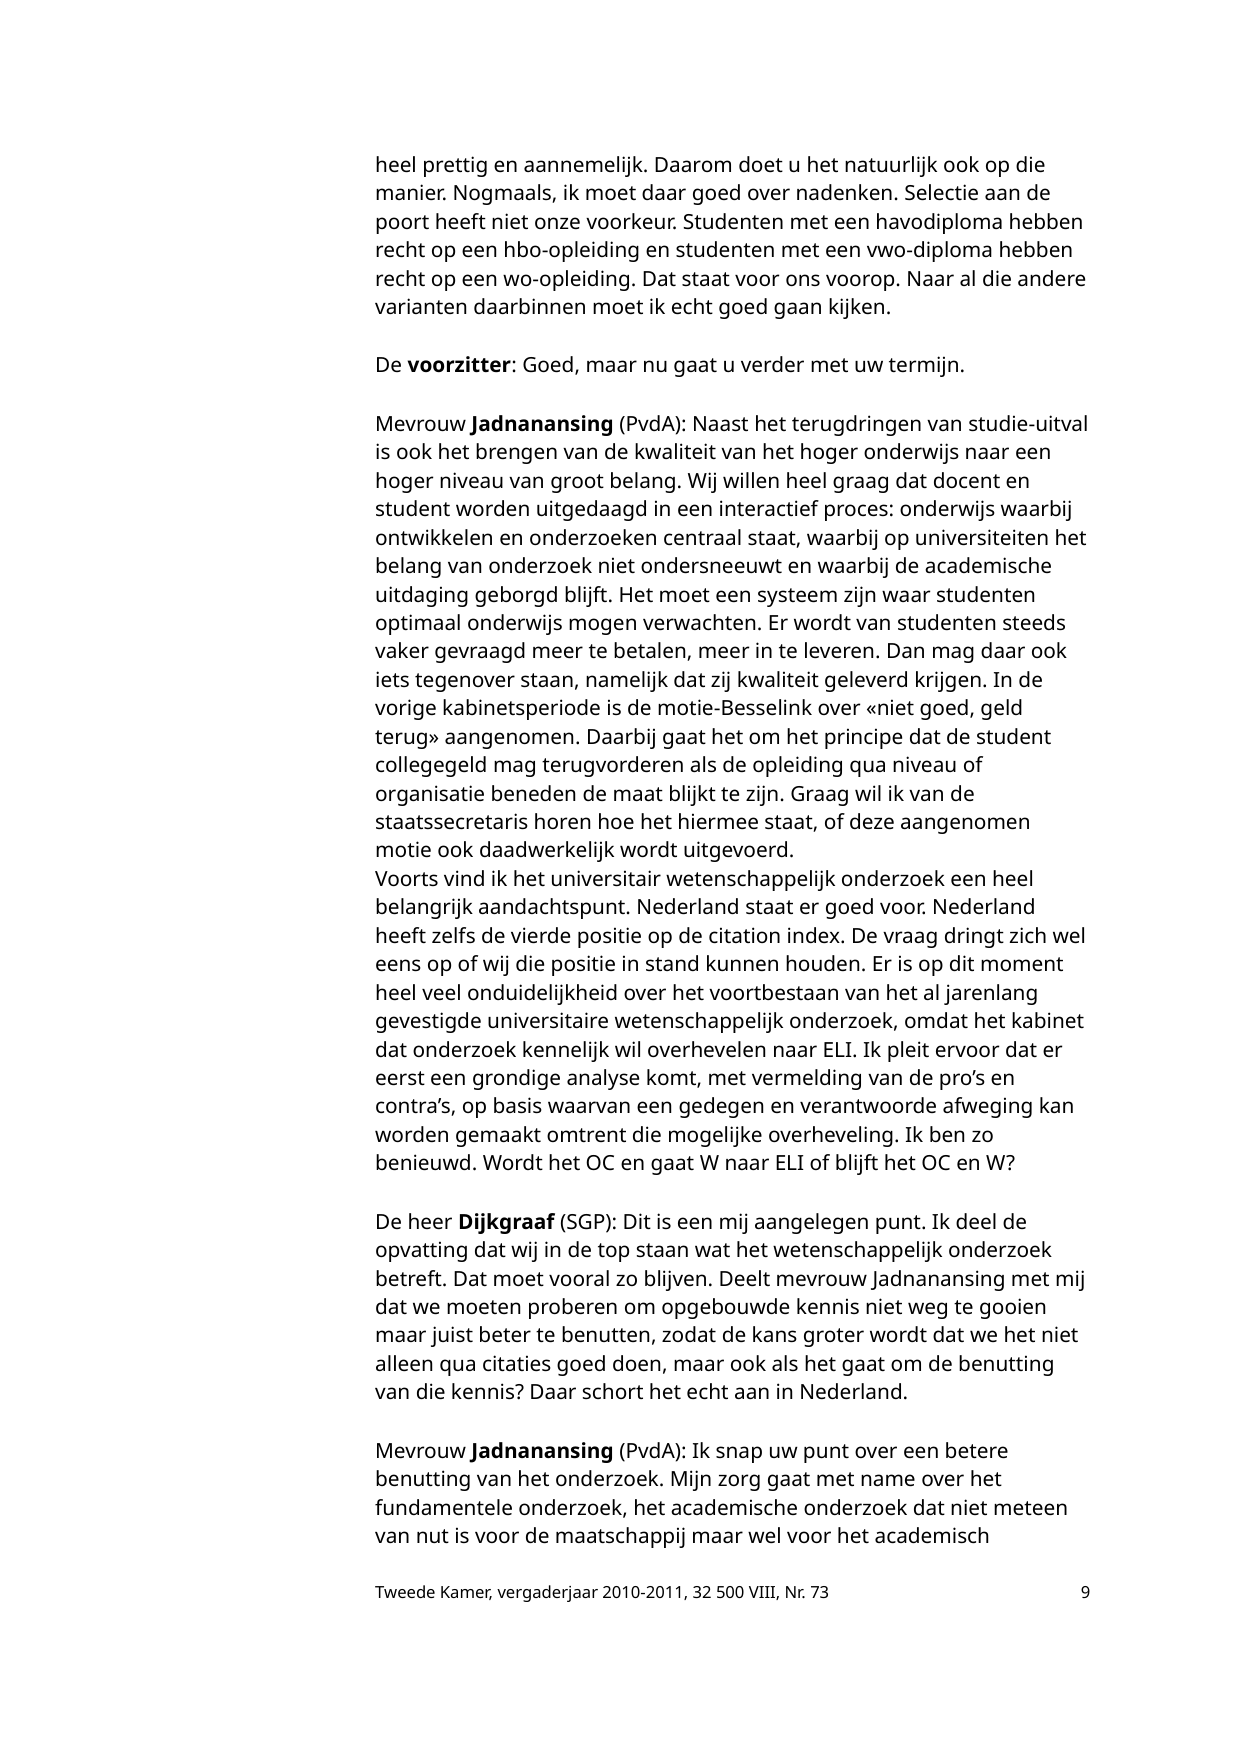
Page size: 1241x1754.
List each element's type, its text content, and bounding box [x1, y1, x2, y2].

text Mevrouw Jadnanansing (PvdA): Naast het terugdringen van studie-uitval is ook het brengen van de kwaliteit van het hoger onderwijs naar een hoger niveau van groot belang. Wij willen heel graag dat docent en student worden uitgedaagd in een interactief proces: onderwijs waarbij ontwikkelen en onderzoeken centraal staat, waarbij op universiteiten het belang van onderzoek niet ondersneeuwt en waarbij de academische uitdaging geborgd blijft. Het moet een systeem zijn waar studenten optimaal onderwijs mogen verwachten. Er wordt van studenten steeds vaker gevraagd meer te betalen, meer in te leveren. Dan mag daar ook iets tegenover staan, namelijk dat zij kwaliteit geleverd krijgen. In de vorige kabinetsperiode is de motie-Besselink over «niet goed, geld terug» aangenomen. Daarbij gaat het om het principe dat de student collegegeld mag terugvorderen als de opleiding qua niveau of organisatie beneden de maat blijkt te zijn. Graag wil ik van de staatssecretaris horen hoe het hiermee staat, of deze aangenomen motie ook daadwerkelijk wordt uitgevoerd. [375, 409, 1090, 864]
text Mevrouw Jadnanansing (PvdA): Ik snap uw punt over een betere benutting van het onderzoek. Mijn zorg gaat met name over het fundamentele onderzoek, het academische onderzoek dat niet meteen van nut is voor de maatschappij maar wel voor het academisch [375, 1436, 1090, 1550]
text De voorzitter: Goed, maar nu gaat u verder met uw termijn. [375, 351, 1090, 379]
text De heer Dijkgraaf (SGP): Dit is een mij aangelegen punt. Ik deel de opvatting dat wij in de top staan wat het wetenschappelijk onderzoek betreft. Dat moet vooral zo blijven. Deelt mevrouw Jadnanansing met mij dat we moeten proberen om opgebouwde kennis niet weg te gooien maar juist beter te benutten, zodat de kans groter wordt dat we het niet alleen qua citaties goed doen, maar ook als het gaat om de benutting van die kennis? Daar schort het echt aan in Nederland. [375, 1207, 1090, 1406]
text heel prettig en aannemelijk. Daarom doet u het natuurlijk ook op die manier. Nogmaals, ik moet daar goed over nadenken. Selectie aan de poort heeft niet onze voorkeur. Studenten met een havodiploma hebben recht op een hbo-opleiding en studenten met een vwo-diploma hebben recht op een wo-opleiding. Dat staat voor ons voorop. Naar al die andere varianten daarbinnen moet ik echt goed gaan kijken. [375, 150, 1090, 321]
text Voorts vind ik het universitair wetenschappelijk onderzoek een heel belangrijk aandachtspunt. Nederland staat er goed voor. Nederland heeft zelfs de vierde positie op de citation index. De vraag dringt zich wel eens op of wij die positie in stand kunnen houden. Er is op dit moment heel veel onduidelijkheid over het voortbestaan van het al jarenlang gevestigde universitaire wetenschappelijk onderzoek, omdat het kabinet dat onderzoek kennelijk wil overhevelen naar ELI. Ik pleit ervoor dat er eerst een grondige analyse komt, met vermelding van de pro’s en contra’s, op basis waarvan een gedegen en verantwoorde afweging kan worden gemaakt omtrent die mogelijke overheveling. Ik ben zo benieuwd. Wordt het OC en gaat W naar ELI of blijft het OC en W? [375, 864, 1090, 1177]
